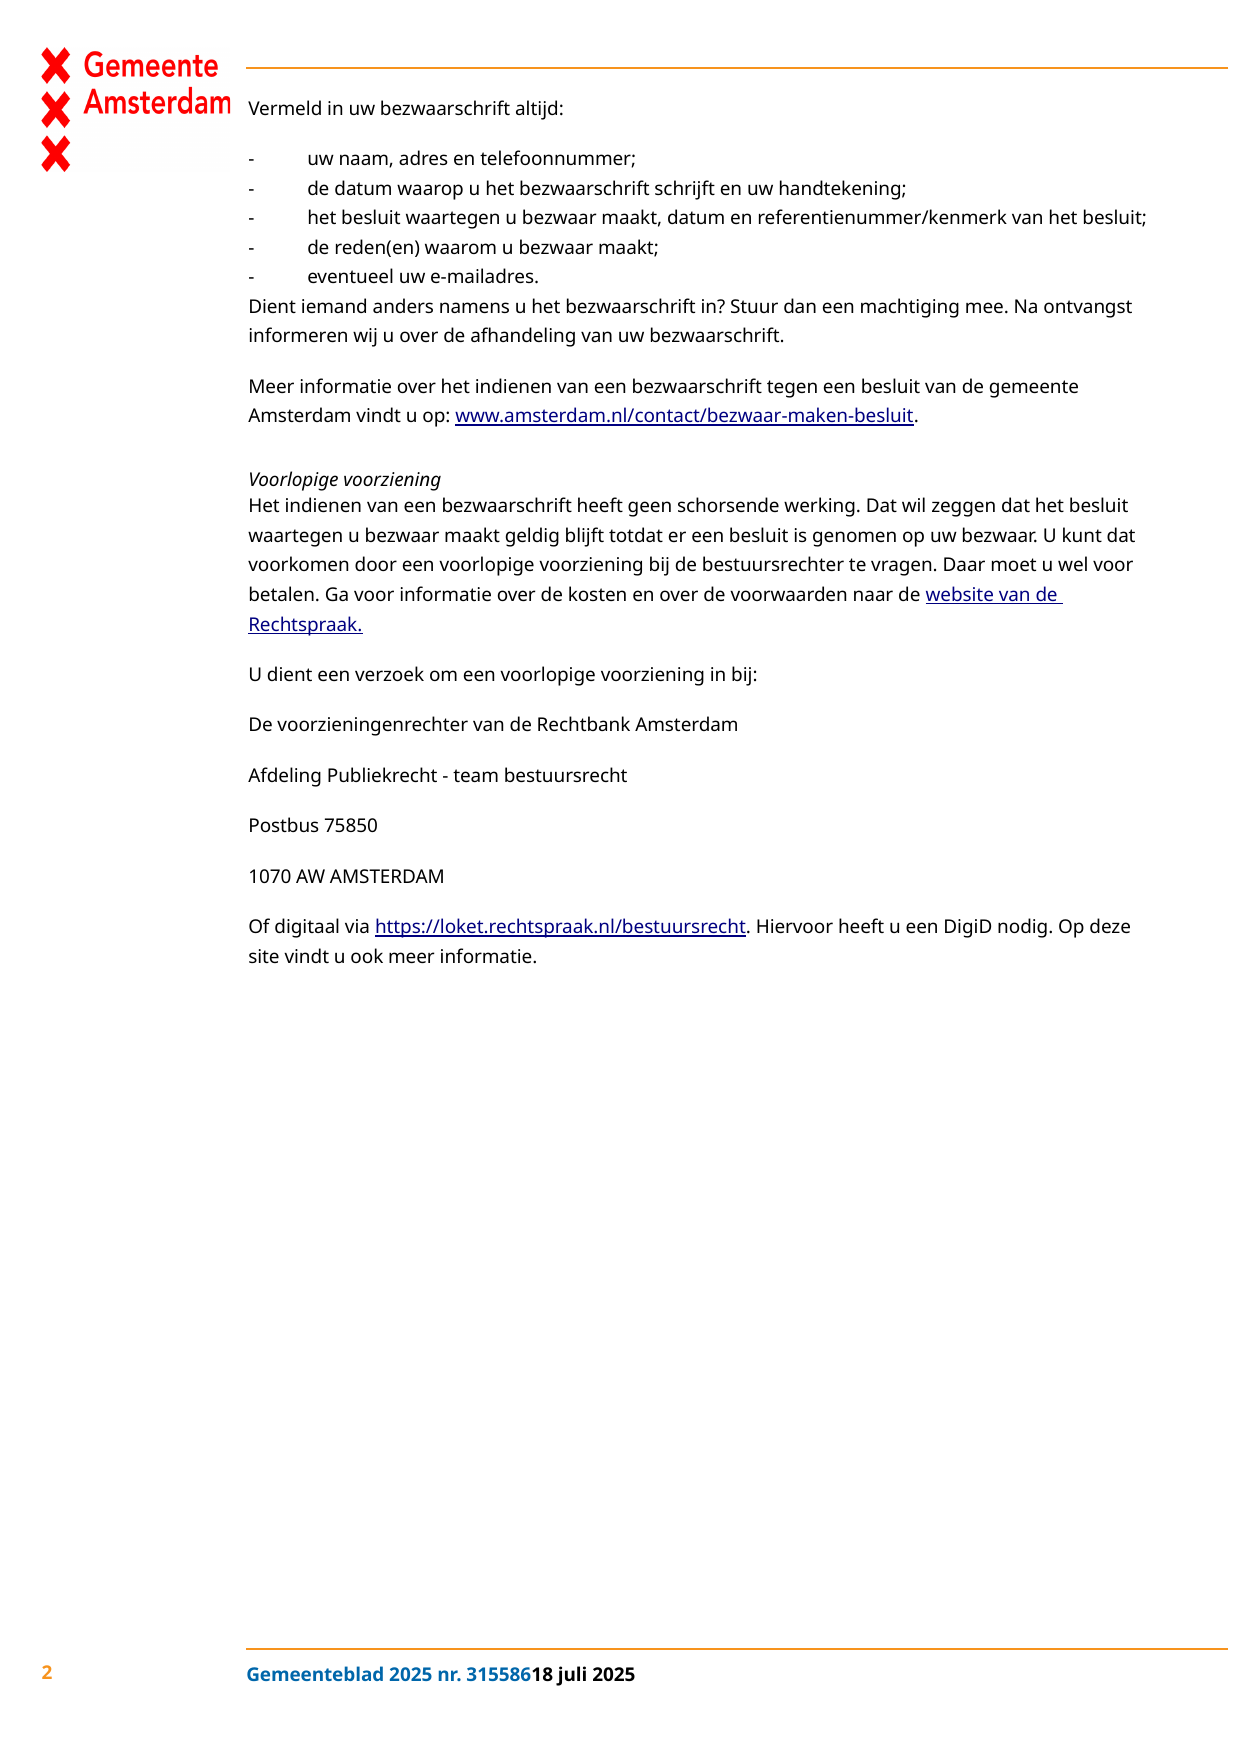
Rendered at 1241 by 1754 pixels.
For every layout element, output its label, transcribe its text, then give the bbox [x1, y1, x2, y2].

text Dient iemand anders namens u het bezwaarschrift in? Stuur dan een machtiging mee. Na ontvangst informeren wij u over de afhandeling van uw bezwaarschrift. [248, 293, 1152, 348]
text Vermeld in uw bezwaarschrift altijd: [248, 95, 1152, 121]
list de datum waarop u het bezwaarschrift schrijft en uw handtekening; [248, 175, 1152, 201]
list het besluit waartegen u bezwaar maakt, datum en referentienummer/kenmerk van het besluit; [248, 204, 1152, 230]
text De voorzieningenrechter van de Rechtbank Amsterdam [248, 712, 1152, 737]
text Het indienen van een bezwaarschrift heeft geen schorsende werking. Dat wil zeggen dat het besluit waartegen u bezwaar maakt geldig blijft totdat er een besluit is genomen op uw bezwaar. U kunt dat voorkomen door een voorlopige voorziening bij de bestuursrechter te vragen. Daar moet u wel voor betalen. Ga voor informatie over de kosten en over de voorwaarden naar de website van de Rechtspraak. [248, 492, 1152, 636]
picture [41, 47, 231, 172]
text Afdeling Publiekrecht - team bestuursrecht [248, 762, 1152, 788]
text Of digitaal via https://loket.rechtspraak.nl/bestuursrecht. Hiervoor heeft u een DigiD nodig. Op deze site vindt u ook meer informatie. [248, 913, 1152, 968]
text Voorlopige voorziening [248, 467, 1152, 492]
list de reden(en) waarom u bezwaar maakt; [248, 234, 1152, 260]
text 1070 AW AMSTERDAM [248, 863, 1152, 888]
list uw naam, adres en telefoonnummer; [248, 145, 1152, 171]
text Meer informatie over het indienen van een bezwaarschrift tegen een besluit van de gemeente Amsterdam vindt u op: www.amsterdam.nl/contact/bezwaar-maken-besluit. [248, 373, 1152, 428]
text U dient een verzoek om een voorlopige voorziening in bij: [248, 661, 1152, 687]
text Postbus 75850 [248, 812, 1152, 838]
list eventueel uw e-mailadres. [248, 263, 1152, 289]
